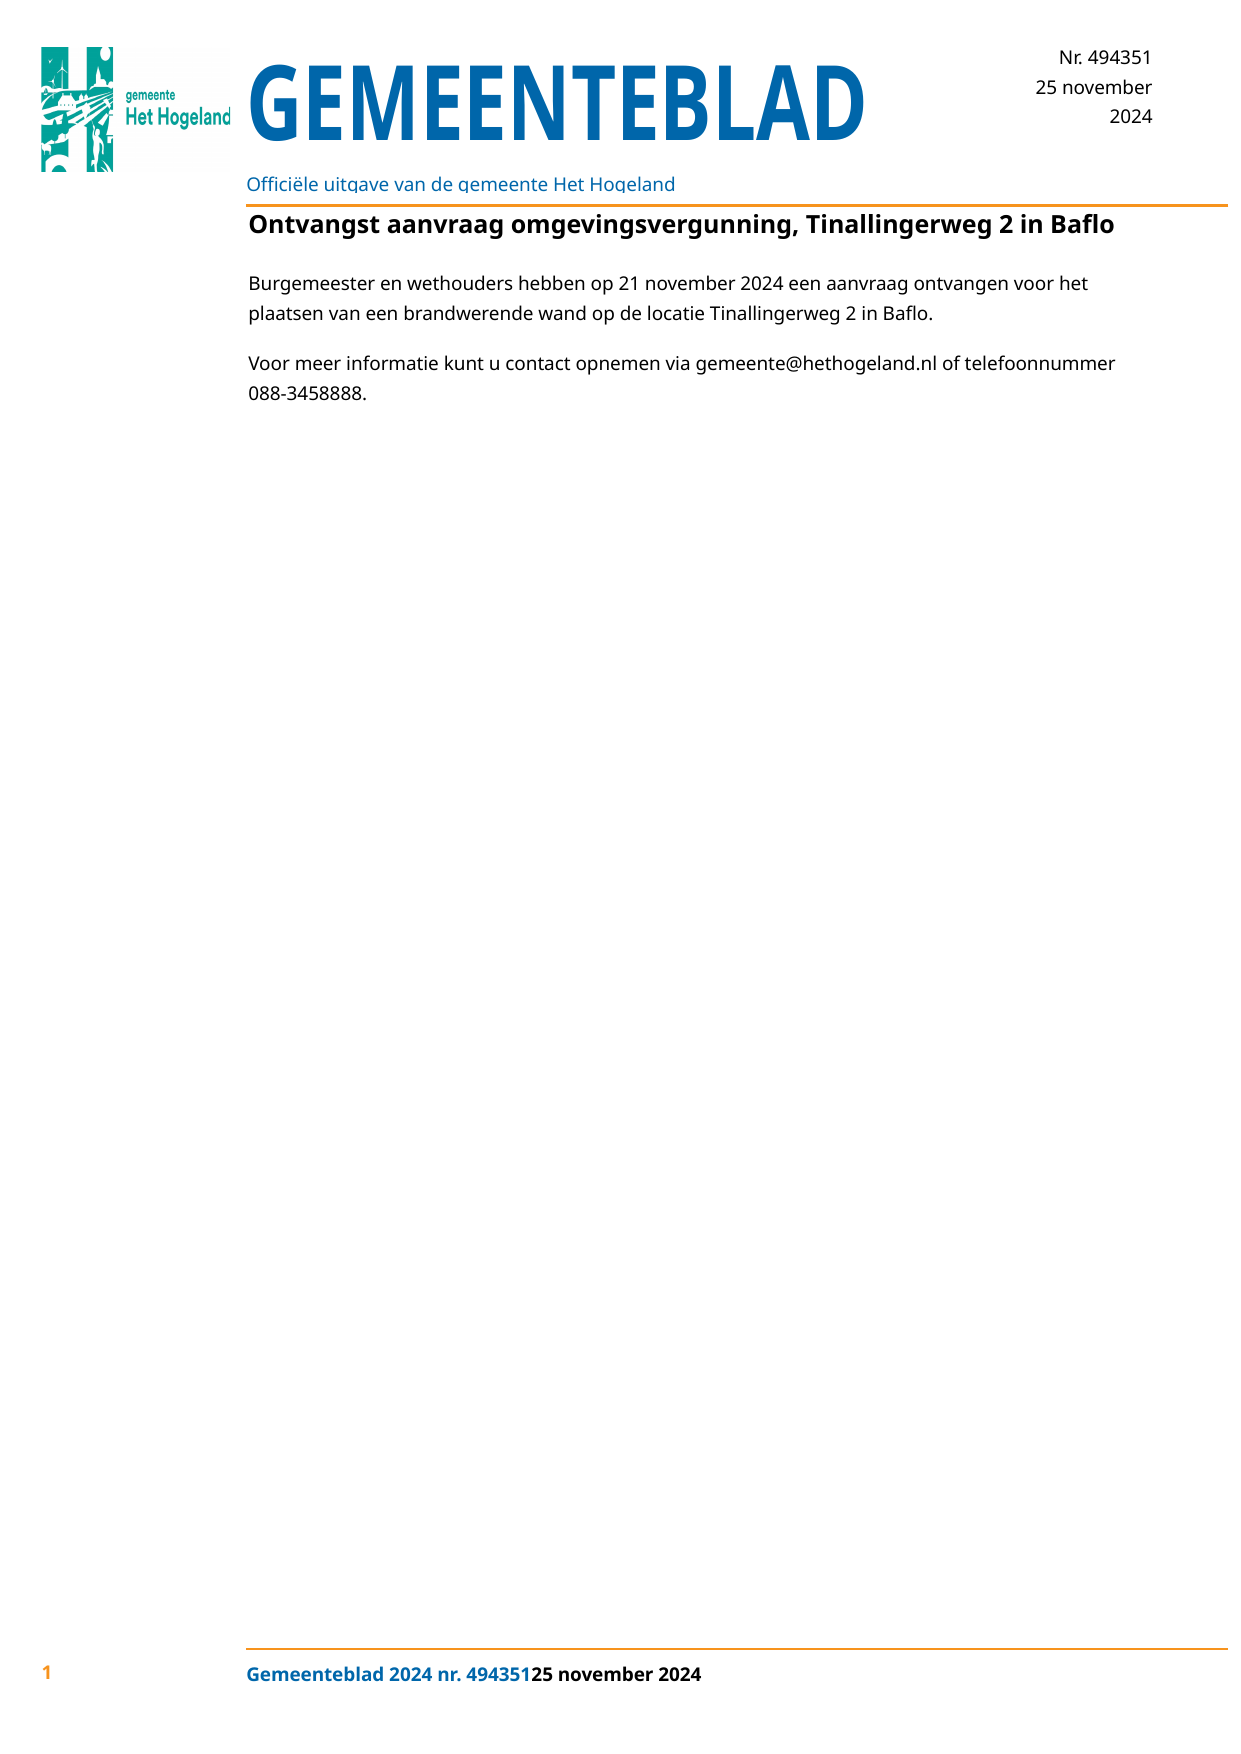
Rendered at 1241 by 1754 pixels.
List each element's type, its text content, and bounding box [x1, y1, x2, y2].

text Burgemeester en wethouders hebben op 21 november 2024 een aanvraag ontvangen voor het plaatsen van een brandwerende wand op de locatie Tinallingerweg 2 in Baflo. [248, 270, 1152, 326]
text Ontvangst aanvraag omgevingsvergunning, Tinallingerweg 2 in Baflo [248, 207, 1152, 241]
picture [41, 47, 231, 172]
text Voor meer informatie kunt u contact opnemen via gemeente@hethogeland.nl of telefoonnummer 088-3458888. [248, 350, 1152, 406]
